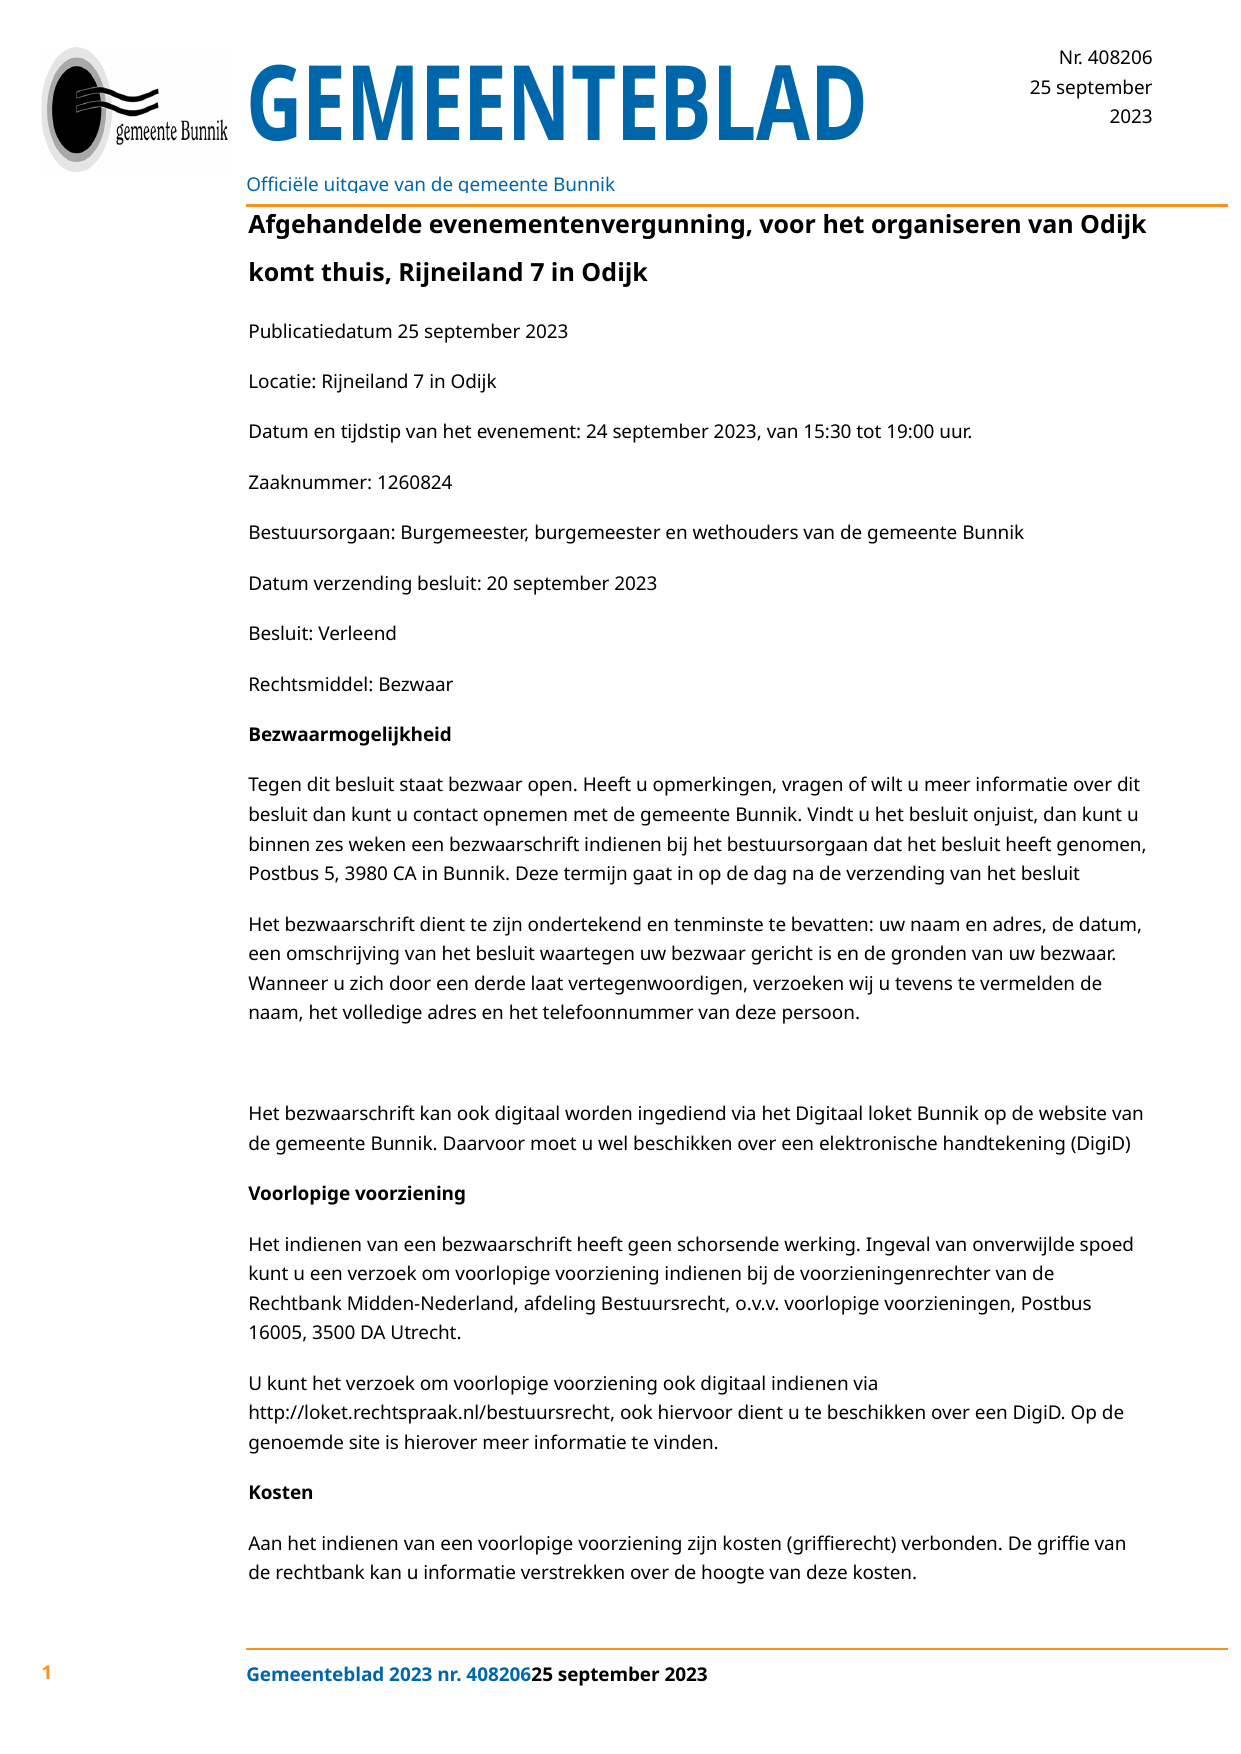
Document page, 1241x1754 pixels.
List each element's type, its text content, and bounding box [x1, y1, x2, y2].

text Publicatiedatum 25 september 2023 [248, 318, 1152, 344]
text Rechtsmiddel: Bezwaar [248, 671, 1152, 697]
text Kosten [248, 1479, 1152, 1505]
text Het bezwaarschrift dient te zijn ondertekend en tenminste te bevatten: uw naam en adres, de datum, een omschrijving van het besluit waartegen uw bezwaar gericht is en de gronden van uw bezwaar. Wanneer u zich door een derde laat vertegenwoordigen, verzoeken wij u tevens te vermelden de naam, het volledige adres en het telefoonnummer van deze persoon. [248, 911, 1152, 1025]
text Datum en tijdstip van het evenement: 24 september 2023, van 15:30 tot 19:00 uur. [248, 419, 1152, 444]
text Bestuursorgaan: Burgemeester, burgemeester en wethouders van de gemeente Bunnik [248, 519, 1152, 545]
text Besluit: Verleend [248, 620, 1152, 646]
text Voorlopige voorziening [248, 1180, 1152, 1206]
text U kunt het verzoek om voorlopige voorziening ook digitaal indienen via http://loket.rechtspraak.nl/bestuursrecht, ook hiervoor dient u te beschikken over een DigiD. Op de genoemde site is hierover meer informatie te vinden. [248, 1370, 1152, 1455]
text Bezwaarmogelijkheid [248, 721, 1152, 747]
text Aan het indienen van een voorlopige voorziening zijn kosten (griffierecht) verbonden. De griffie van de rechtbank kan u informatie verstrekken over de hoogte van deze kosten. [248, 1530, 1152, 1585]
picture [41, 47, 231, 172]
text Zaaknummer: 1260824 [248, 469, 1152, 495]
text Datum verzending besluit: 20 september 2023 [248, 570, 1152, 596]
text Afgehandelde evenementenvergunning, voor het organiseren van Odijk komt thuis, Rijneiland 7 in Odijk [248, 207, 1152, 288]
text Locatie: Rijneiland 7 in Odijk [248, 368, 1152, 394]
text Tegen dit besluit staat bezwaar open. Heeft u opmerkingen, vragen of wilt u meer informatie over dit besluit dan kunt u contact opnemen met de gemeente Bunnik. Vindt u het besluit onjuist, dan kunt u binnen zes weken een bezwaarschrift indienen bij het bestuursorgaan dat het besluit heeft genomen, Postbus 5, 3980 CA in Bunnik. Deze termijn gaat in op de dag na de verzending van het besluit [248, 772, 1152, 886]
text Het bezwaarschrift kan ook digitaal worden ingediend via het Digitaal loket Bunnik op de website van de gemeente Bunnik. Daarvoor moet u wel beschikken over een elektronische handtekening (DigiD) [248, 1100, 1152, 1156]
text Het indienen van een bezwaarschrift heeft geen schorsende werking. Ingeval van onverwijlde spoed kunt u een verzoek om voorlopige voorziening indienen bij de voorzieningenrechter van de Rechtbank Midden-Nederland, afdeling Bestuursrecht, o.v.v. voorlopige voorzieningen, Postbus 16005, 3500 DA Utrecht. [248, 1231, 1152, 1345]
